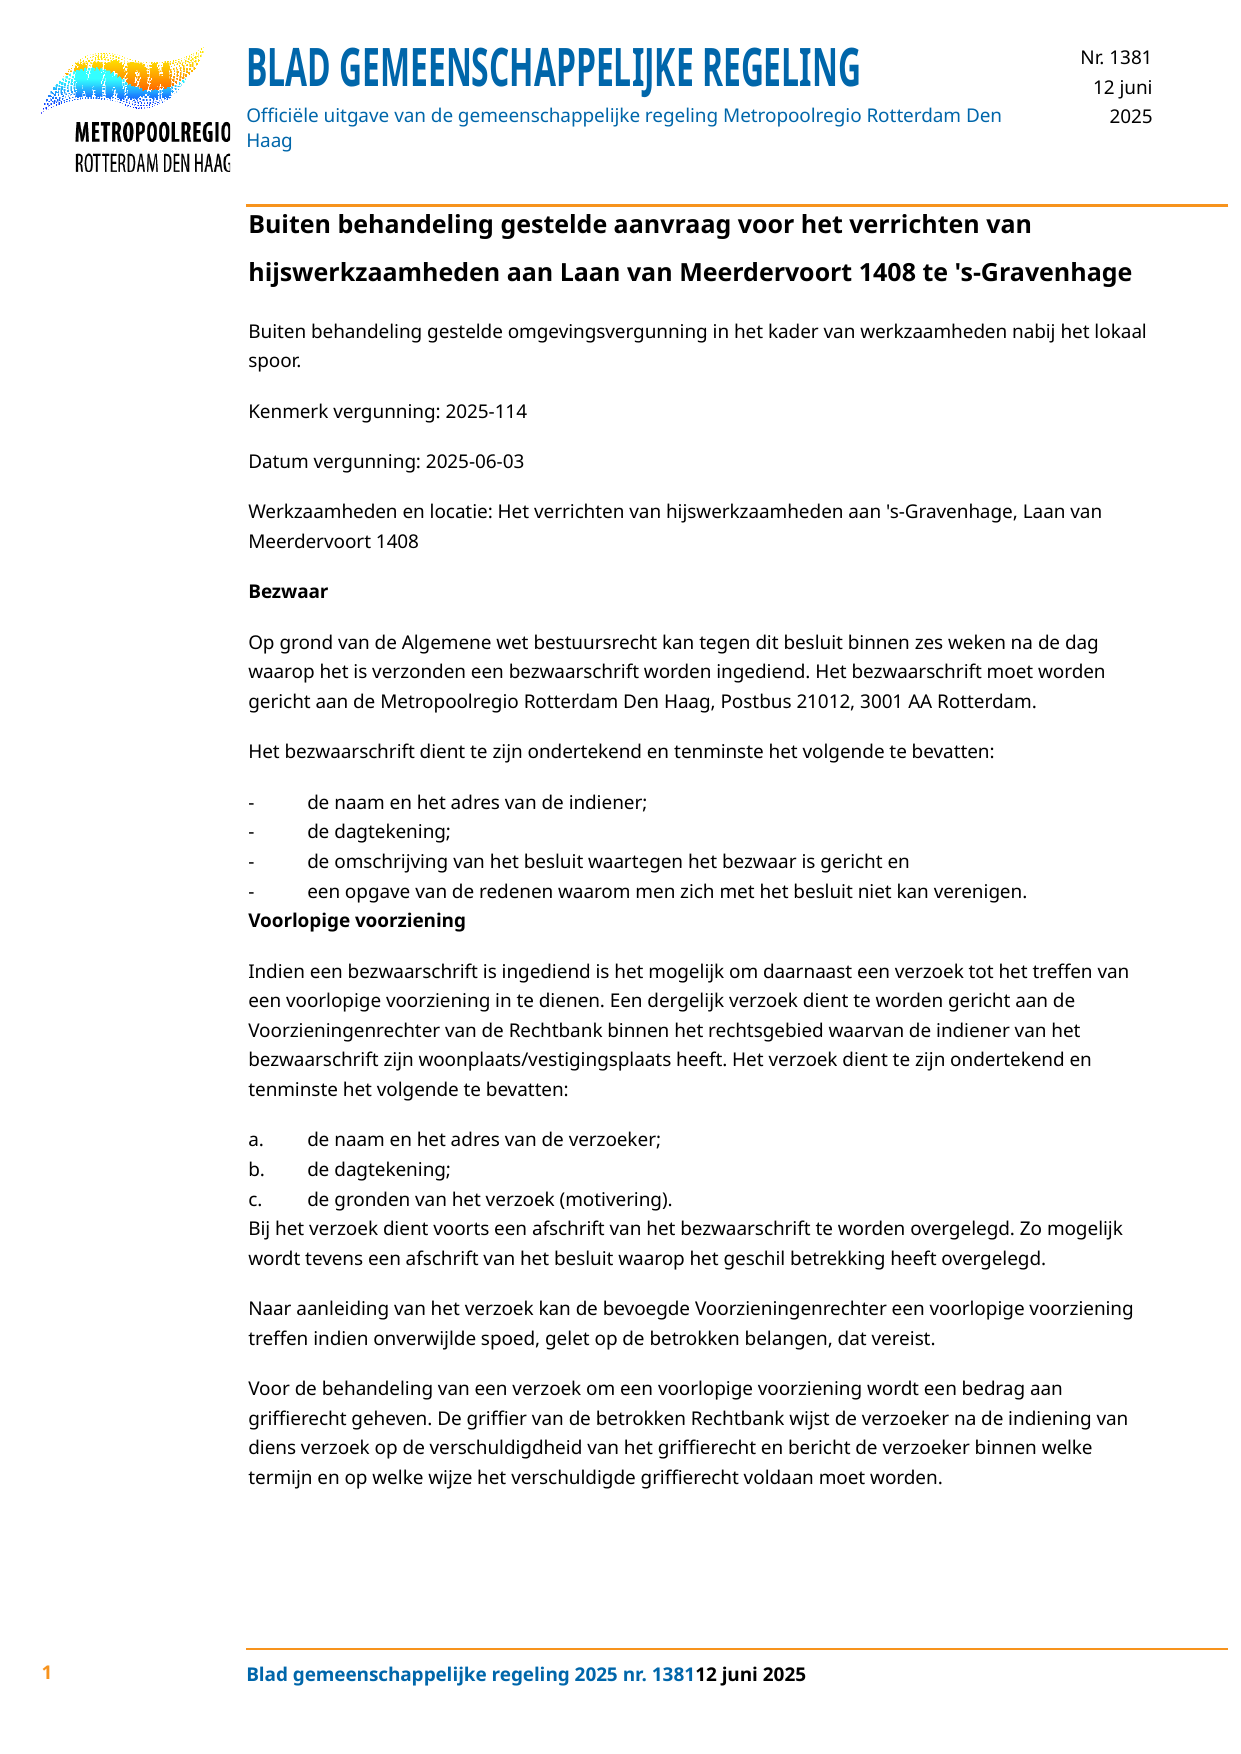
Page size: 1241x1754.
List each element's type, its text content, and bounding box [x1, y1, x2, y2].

text Op grond van de Algemene wet bestuursrecht kan tegen dit besluit binnen zes weken na de dag waarop het is verzonden een bezwaarschrift worden ingediend. Het bezwaarschrift moet worden gericht aan de Metropoolregio Rotterdam Den Haag, Postbus 21012, 3001 AA Rotterdam. [248, 629, 1152, 714]
text Datum vergunning: 2025-06-03 [248, 448, 1152, 474]
text Voor de behandeling van een verzoek om een voorlopige voorziening wordt een bedrag aan griffierecht geheven. De griffier van de betrokken Rechtbank wijst de verzoeker na de indiening van diens verzoek op de verschuldigdheid van het griffierecht en bericht de verzoeker binnen welke termijn en op welke wijze het verschuldigde griffierecht voldaan moet worden. [248, 1375, 1152, 1490]
picture [41, 47, 231, 172]
list de omschrijving van het besluit waartegen het bezwaar is gericht en [248, 848, 1152, 874]
text Bij het verzoek dient voorts een afschrift van het bezwaarschrift te worden overgelegd. Zo mogelijk wordt tevens een afschrift van het besluit waarop het geschil betrekking heeft overgelegd. [248, 1215, 1152, 1271]
text Werkzaamheden en locatie: Het verrichten van hijswerkzaamheden aan 's-Gravenhage, Laan van Meerdervoort 1408 [248, 499, 1152, 554]
text Naar aanleiding van het verzoek kan de bevoegde Voorzieningenrechter een voorlopige voorziening treffen indien onverwijlde spoed, gelet op de betrokken belangen, dat vereist. [248, 1295, 1152, 1351]
list de naam en het adres van de indiener; [248, 789, 1152, 815]
text Voorlopige voorziening [248, 907, 1152, 933]
list de dagtekening; [248, 819, 1152, 844]
list de naam en het adres van de verzoeker; [248, 1127, 1152, 1152]
text Indien een bezwaarschrift is ingediend is het mogelijk om daarnaast een verzoek tot het treffen van een voorlopige voorziening in te dienen. Een dergelijk verzoek dient te worden gericht aan de Voorzieningenrechter van de Rechtbank binnen het rechtsgebied waarvan de indiener van het bezwaarschrift zijn woonplaats/vestigingsplaats heeft. Het verzoek dient te zijn ondertekend en tenminste het volgende te bevatten: [248, 958, 1152, 1102]
text Buiten behandeling gestelde omgevingsvergunning in het kader van werkzaamheden nabij het lokaal spoor. [248, 318, 1152, 373]
list een opgave van de redenen waarom men zich met het besluit niet kan verenigen. [248, 878, 1152, 904]
list de gronden van het verzoek (motivering). [248, 1186, 1152, 1212]
text Het bezwaarschrift dient te zijn ondertekend en tenminste het volgende te bevatten: [248, 739, 1152, 764]
text Bezwaar [248, 579, 1152, 604]
text Kenmerk vergunning: 2025-114 [248, 398, 1152, 424]
text Buiten behandeling gestelde aanvraag voor het verrichten van hijswerkzaamheden aan Laan van Meerdervoort 1408 te 's-Gravenhage [248, 207, 1152, 288]
list de dagtekening; [248, 1156, 1152, 1182]
